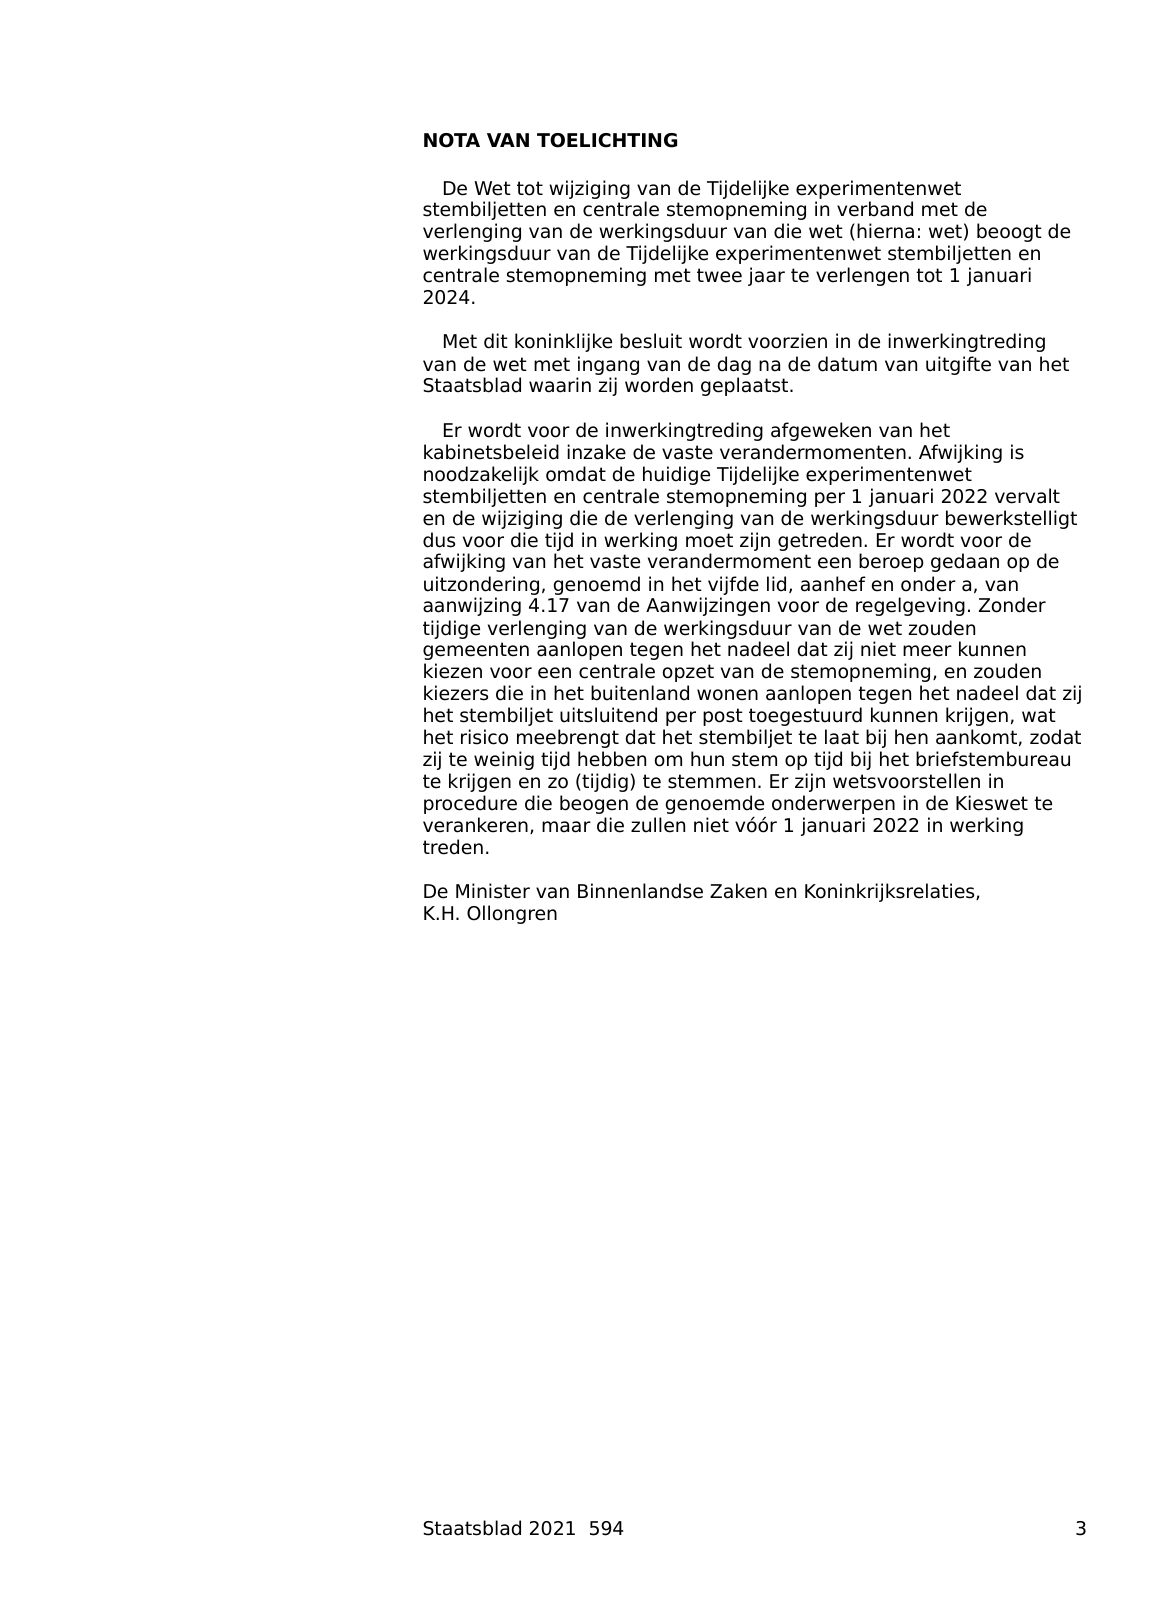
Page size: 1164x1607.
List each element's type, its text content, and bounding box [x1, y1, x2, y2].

text Er wordt voor de inwerkingtreding afgeweken van het kabinetsbeleid inzake de vaste verandermomenten. Afwijking is noodzakelijk omdat de huidige Tijdelijke experimentenwet stembiljetten en centrale stemopneming per 1 januari 2022 vervalt en de wijziging die de verlenging van de werkingsduur bewerkstelligt dus voor die tijd in werking moet zijn getreden. Er wordt voor de afwijking van het vaste verandermoment een beroep gedaan op de uitzondering, genoemd in het vijfde lid, aanhef en onder a, van aanwijzing 4.17 van de Aanwijzingen voor de regelgeving. Zonder tijdige verlenging van de werkingsduur van de wet zouden gemeenten aanlopen tegen het nadeel dat zij niet meer kunnen kiezen voor een centrale opzet van de stemopneming, en zouden kiezers die in het buitenland wonen aanlopen tegen het nadeel dat zij het stembiljet uitsluitend per post toegestuurd kunnen krijgen, wat het risico meebrengt dat het stembiljet te laat bij hen aankomt, zodat zij te weinig tijd hebben om hun stem op tijd bij het briefstembureau te krijgen en zo (tijdig) te stemmen. Er zijn wetsvoorstellen in procedure die beogen de genoemde onderwerpen in de Kieswet te verankeren, maar die zullen niet vóór 1 januari 2022 in werking treden. [422, 419, 1087, 859]
subtitle NOTA VAN TOELICHTING [422, 130, 1087, 152]
text De Wet tot wijziging van de Tijdelijke experimentenwet stembiljetten en centrale stemopneming in verband met de verlenging van de werkingsduur van die wet (hierna: wet) beoogt de werkingsduur van de Tijdelijke experimentenwet stembiljetten en centrale stemopneming met twee jaar te verlengen tot 1 januari 2024. [422, 177, 1087, 309]
text De Minister van Binnenlandse Zaken en Koninkrijksrelaties, K.H. Ollongren [422, 881, 1087, 925]
text Met dit koninklijke besluit wordt voorzien in de inwerkingtreding van de wet met ingang van de dag na de datum van uitgifte van het Staatsblad waarin zij worden geplaatst. [422, 331, 1087, 397]
